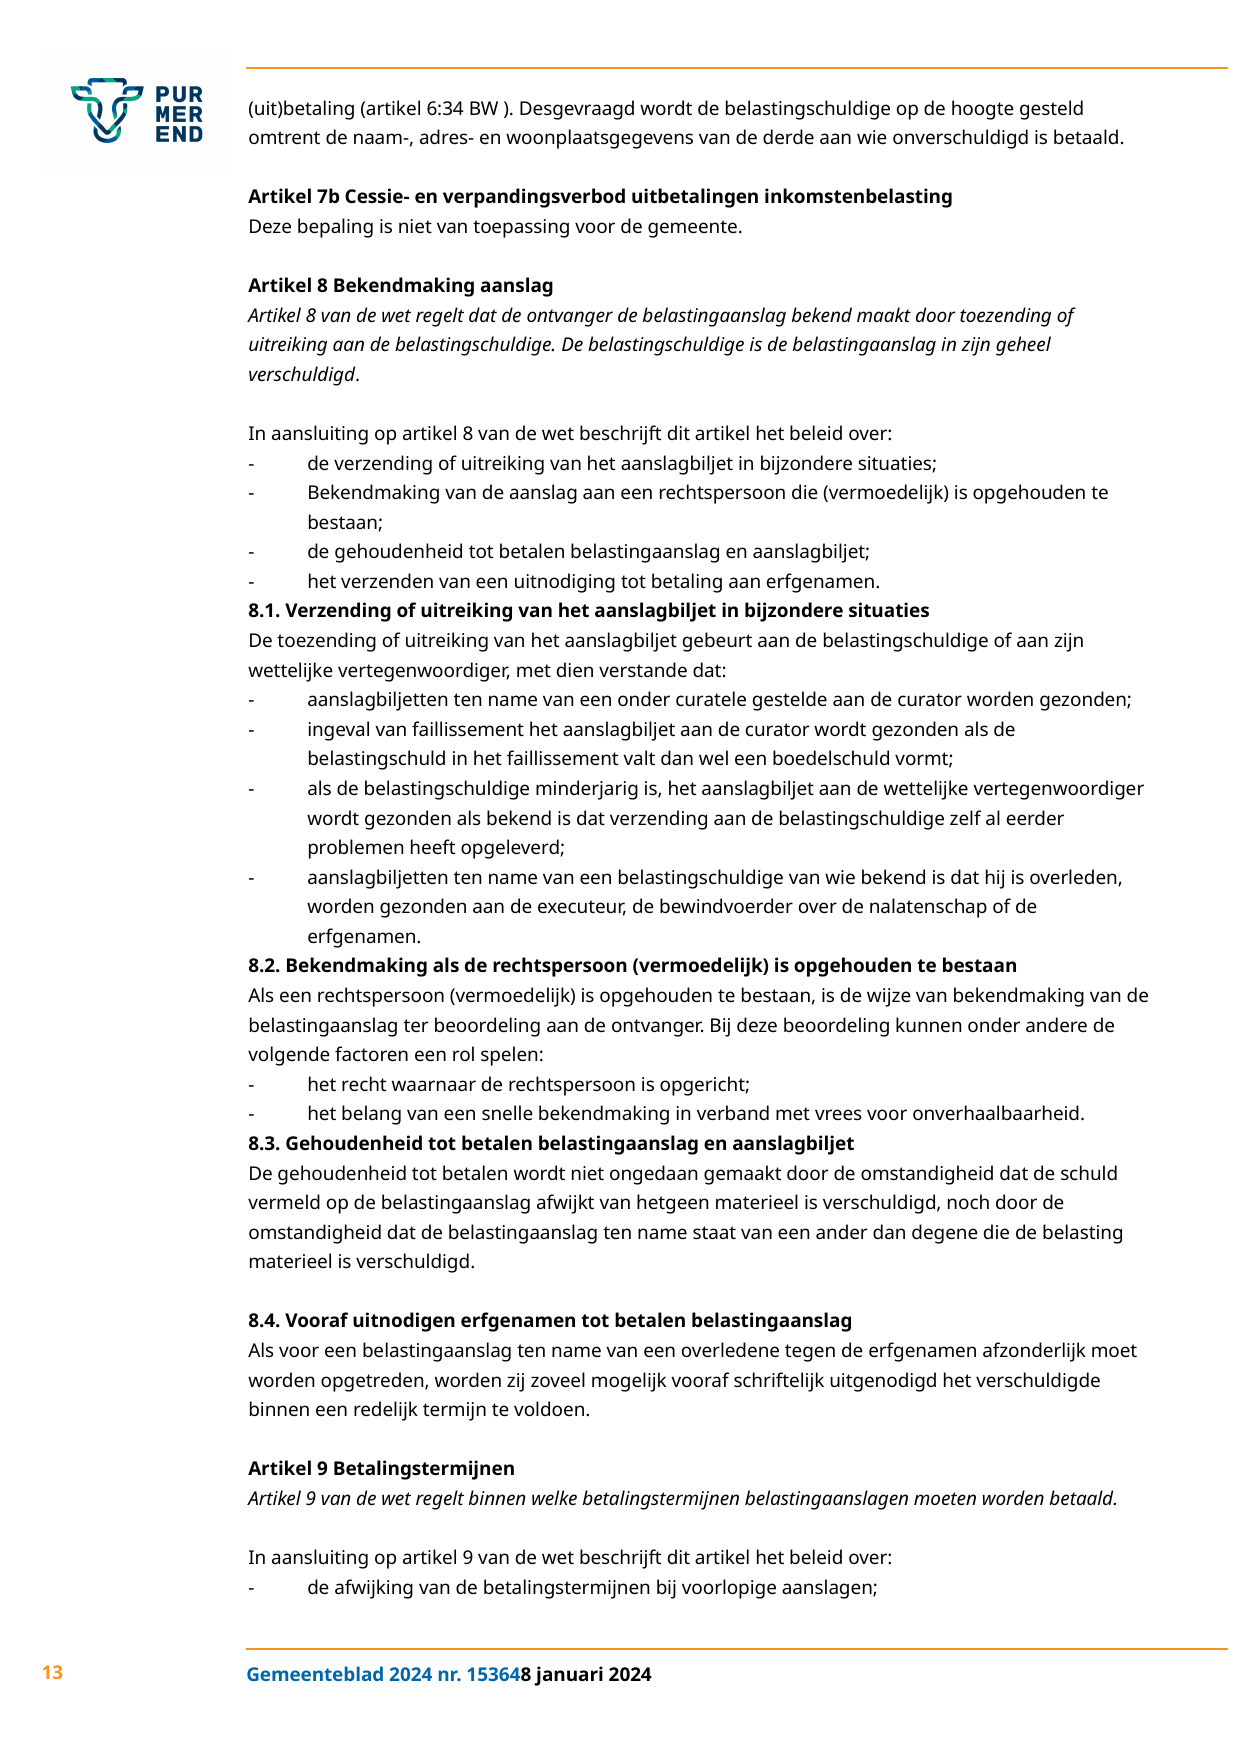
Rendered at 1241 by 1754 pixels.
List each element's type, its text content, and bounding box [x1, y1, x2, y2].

text In aansluiting op artikel 8 van de wet beschrijft dit artikel het beleid over: [248, 420, 1152, 446]
text Als voor een belastingaanslag ten name van een overledene tegen de erfgenamen afzonderlijk moet worden opgetreden, worden zij zoveel mogelijk vooraf schriftelijk uitgenodigd het verschuldigde binnen een redelijk termijn te voldoen. [248, 1337, 1152, 1422]
text 8.4. Vooraf uitnodigen erfgenamen tot betalen belastingaanslag [248, 1308, 1152, 1333]
text Artikel 8 van de wet regelt dat de ontvanger de belastingaanslag bekend maakt door toezending of uitreiking aan de belastingschuldige. De belastingschuldige is de belastingaanslag in zijn geheel verschuldigd. [248, 302, 1152, 387]
text Artikel 7b Cessie- en verpandingsverbod uitbetalingen inkomstenbelasting [248, 183, 1152, 209]
text 8.3. Gehoudenheid tot betalen belastingaanslag en aanslagbiljet [248, 1130, 1152, 1156]
list de verzending of uitreiking van het aanslagbiljet in bijzondere situaties; [248, 450, 1152, 476]
list Bekendmaking van de aanslag aan een rechtspersoon die (vermoedelijk) is opgehouden te bestaan; [248, 479, 1152, 535]
text Artikel 9 van de wet regelt binnen welke betalingstermijnen belastingaanslagen moeten worden betaald. [248, 1485, 1152, 1511]
list de afwijking van de betalingstermijnen bij voorlopige aanslagen; [248, 1574, 1152, 1600]
list de gehoudenheid tot betalen belastingaanslag en aanslagbiljet; [248, 538, 1152, 564]
text De gehoudenheid tot betalen wordt niet ongedaan gemaakt door de omstandigheid dat de schuld vermeld op de belastingaanslag afwijkt van hetgeen materieel is verschuldigd, noch door de omstandigheid dat de belastingaanslag ten name staat van een ander dan degene die de belasting materieel is verschuldigd. [248, 1160, 1152, 1274]
list aanslagbiljetten ten name van een belastingschuldige van wie bekend is dat hij is overleden, worden gezonden aan de executeur, de bewindvoerder over de nalatenschap of de erfgenamen. [248, 864, 1152, 949]
text 8.1. Verzending of uitreiking van het aanslagbiljet in bijzondere situaties [248, 598, 1152, 623]
list aanslagbiljetten ten name van een onder curatele gestelde aan de curator worden gezonden; [248, 686, 1152, 712]
text 8.2. Bekendmaking als de rechtspersoon (vermoedelijk) is opgehouden te bestaan [248, 953, 1152, 978]
list het recht waarnaar de rechtspersoon is opgericht; [248, 1071, 1152, 1097]
text In aansluiting op artikel 9 van de wet beschrijft dit artikel het beleid over: [248, 1544, 1152, 1570]
picture [41, 47, 231, 172]
text Artikel 8 Bekendmaking aanslag [248, 272, 1152, 298]
list als de belastingschuldige minderjarig is, het aanslagbiljet aan de wettelijke vertegenwoordiger wordt gezonden als bekend is dat verzending aan de belastingschuldige zelf al eerder problemen heeft opgeleverd; [248, 775, 1152, 860]
list het verzenden van een uitnodiging tot betaling aan erfgenamen. [248, 568, 1152, 594]
list ingeval van faillissement het aanslagbiljet aan de curator wordt gezonden als de belastingschuld in het faillissement valt dan wel een boedelschuld vormt; [248, 716, 1152, 771]
text (uit)betaling (artikel 6:34 BW ). Desgevraagd wordt de belastingschuldige op de hoogte gesteld omtrent de naam-, adres- en woonplaatsgegevens van de derde aan wie onverschuldigd is betaald. [248, 95, 1152, 150]
text Artikel 9 Betalingstermijnen [248, 1456, 1152, 1481]
text De toezending of uitreiking van het aanslagbiljet gebeurt aan de belastingschuldige of aan zijn wettelijke vertegenwoordiger, met dien verstande dat: [248, 627, 1152, 683]
text Deze bepaling is niet van toepassing voor de gemeente. [248, 213, 1152, 239]
text Als een rechtspersoon (vermoedelijk) is opgehouden te bestaan, is de wijze van bekendmaking van de belastingaanslag ter beoordeling aan de ontvanger. Bij deze beoordeling kunnen onder andere de volgende factoren een rol spelen: [248, 982, 1152, 1067]
list het belang van een snelle bekendmaking in verband met vrees voor onverhaalbaarheid. [248, 1101, 1152, 1126]
